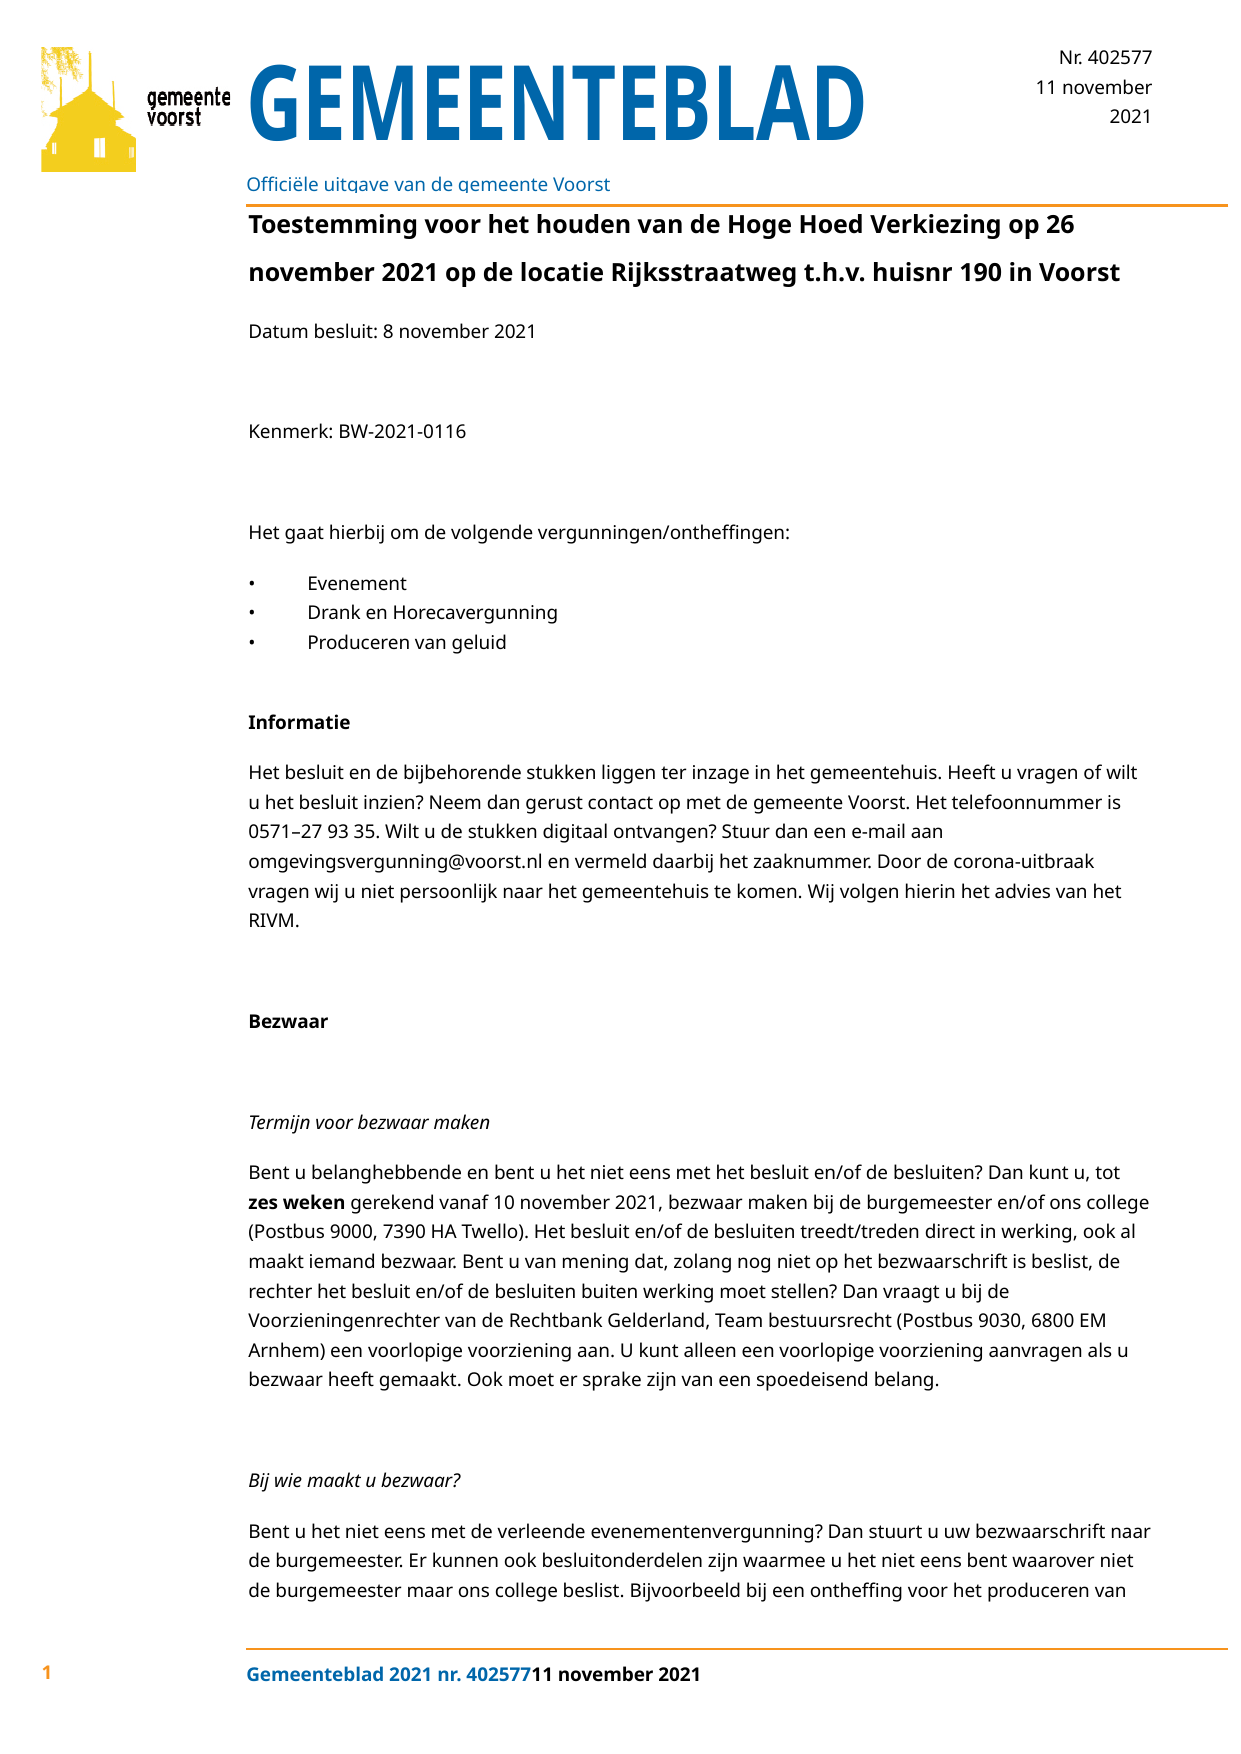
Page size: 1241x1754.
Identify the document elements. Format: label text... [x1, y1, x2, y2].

text Datum besluit: 8 november 2021 [248, 318, 1152, 344]
text Het gaat hierbij om de volgende vergunningen/ontheffingen: [248, 519, 1152, 545]
text Bent u het niet eens met de verleende evenementenvergunning? Dan stuurt u uw bezwaarschrift naar de burgemeester. Er kunnen ook besluitonderdelen zijn waarmee u het niet eens bent waarover niet de burgemeester maar ons college beslist. Bijvoorbeeld bij een ontheffing voor het produceren van [248, 1518, 1152, 1603]
text Toestemming voor het houden van de Hoge Hoed Verkiezing op 26 november 2021 op de locatie Rijksstraatweg t.h.v. huisnr 190 in Voorst [248, 207, 1152, 288]
list Evenement [248, 570, 1152, 596]
text Termijn voor bezwaar maken [248, 1109, 1152, 1135]
text Bezwaar [248, 1008, 1152, 1034]
text Bent u belanghebbende en bent u het niet eens met het besluit en/of de besluiten? Dan kunt u, tot zes weken gerekend vanaf 10 november 2021, bezwaar maken bij de burgemeester en/of ons college (Postbus 9000, 7390 HA Twello). Het besluit en/of de besluiten treedt/treden direct in werking, ook al maakt iemand bezwaar. Bent u van mening dat, zolang nog niet op het bezwaarschrift is beslist, de rechter het besluit en/of de besluiten buiten werking moet stellen? Dan vraagt u bij de Voorzieningenrechter van de Rechtbank Gelderland, Team bestuursrecht (Postbus 9030, 6800 EM Arnhem) een voorlopige voorziening aan. U kunt alleen een voorlopige voorziening aanvragen als u bezwaar heeft gemaakt. Ook moet er sprake zijn van een spoedeisend belang. [248, 1159, 1152, 1392]
list Drank en Horecavergunning [248, 599, 1152, 625]
list Produceren van geluid [248, 629, 1152, 655]
text Het besluit en de bijbehorende stukken liggen ter inzage in het gemeentehuis. Heeft u vragen of wilt u het besluit inzien? Neem dan gerust contact op met de gemeente Voorst. Het telefoonnummer is 0571–27 93 35. Wilt u de stukken digitaal ontvangen? Stuur dan een e-mail aan omgevingsvergunning@voorst.nl en vermeld daarbij het zaaknummer. Door de corona-uitbraak vragen wij u niet persoonlijk naar het gemeentehuis te komen. Wij volgen hierin het advies van het RIVM. [248, 759, 1152, 933]
picture [41, 47, 231, 172]
text Kenmerk: BW-2021-0116 [248, 419, 1152, 444]
text Informatie [248, 709, 1152, 735]
text Bij wie maakt u bezwaar? [248, 1467, 1152, 1493]
